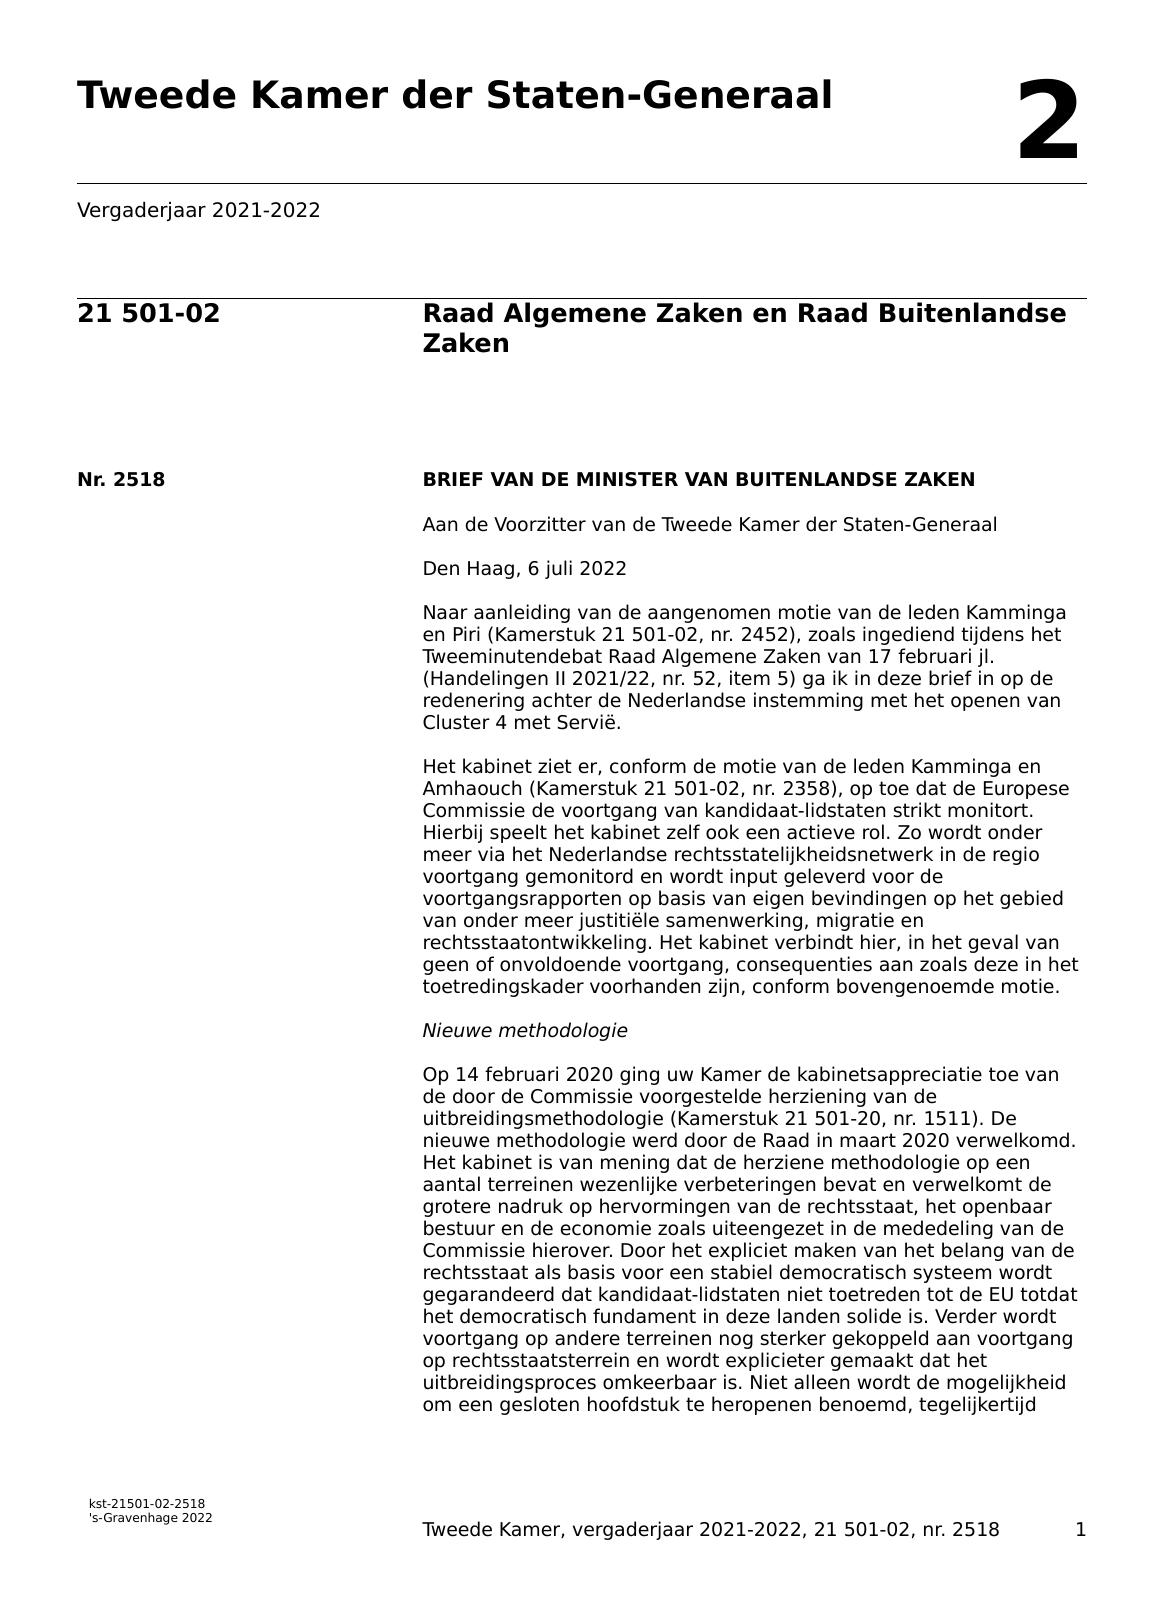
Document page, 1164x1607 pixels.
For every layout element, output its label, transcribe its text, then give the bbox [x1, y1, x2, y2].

text Het kabinet ziet er, conform de motie van de leden Kamminga en Amhaouch (Kamerstuk 21 501-02, nr. 2358), op toe dat de Europese Commissie de voortgang van kandidaat-lidstaten strikt monitort. Hierbij speelt het kabinet zelf ook een actieve rol. Zo wordt onder meer via het Nederlandse rechtsstatelijkheidsnetwerk in de regio voortgang gemonitord en wordt input geleverd voor de voortgangsrapporten op basis van eigen bevindingen op het gebied van onder meer justitiële samenwerking, migratie en rechtsstaatontwikkeling. Het kabinet verbindt hier, in het geval van geen of onvoldoende voortgang, consequenties aan zoals deze in het toetredingskader voorhanden zijn, conform bovengenoemde motie. [422, 756, 1087, 998]
subtitle 21 501-02 Raad Algemene Zaken en Raad Buitenlandse Zaken [77, 299, 1087, 358]
text Op 14 februari 2020 ging uw Kamer de kabinetsappreciatie toe van de door de Commissie voorgestelde herziening van de uitbreidingsmethodologie (Kamerstuk 21 501-20, nr. 1511). De nieuwe methodologie werd door de Raad in maart 2020 verwelkomd. Het kabinet is van mening dat de herziene methodologie op een aantal terreinen wezenlijke verbeteringen bevat en verwelkomt de grotere nadruk op hervormingen van de rechtsstaat, het openbaar bestuur en de economie zoals uiteengezet in de mededeling van de Commissie hierover. Door het expliciet maken van het belang van de rechtsstaat als basis voor een stabiel democratisch systeem wordt gegarandeerd dat kandidaat-lidstaten niet toetreden tot de EU totdat het democratisch fundament in deze landen solide is. Verder wordt voortgang op andere terreinen nog sterker gekoppeld aan voortgang op rechtsstaatsterrein en wordt explicieter gemaakt dat het uitbreidingsproces omkeerbaar is. Niet alleen wordt de mogelijkheid om een gesloten hoofdstuk te heropenen benoemd, tegelijkertijd [422, 1064, 1087, 1416]
subtitle Nieuwe methodologie [422, 1020, 1087, 1042]
table_header 2 [886, 59, 1087, 183]
table_cell Vergaderjaar 2021-2022 [77, 184, 1087, 298]
text kst-21501-02-2518 [88, 1497, 323, 1511]
text Den Haag, 6 juli 2022 [422, 558, 1087, 580]
text 's-Gravenhage 2022 [88, 1511, 323, 1525]
table_header Tweede Kamer der Staten-Generaal [77, 59, 886, 183]
subtitle Nr. 2518 BRIEF VAN DE MINISTER VAN BUITENLANDSE ZAKEN [77, 469, 1087, 491]
text Aan de Voorzitter van de Tweede Kamer der Staten-Generaal [422, 513, 1087, 536]
text Naar aanleiding van de aangenomen motie van de leden Kamminga en Piri (Kamerstuk 21 501-02, nr. 2452), zoals ingediend tijdens het Tweeminutendebat Raad Algemene Zaken van 17 februari jl. (Handelingen II 2021/22, nr. 52, item 5) ga ik in deze brief in op de redenering achter de Nederlandse instemming met het openen van Cluster 4 met Servië. [422, 602, 1087, 734]
